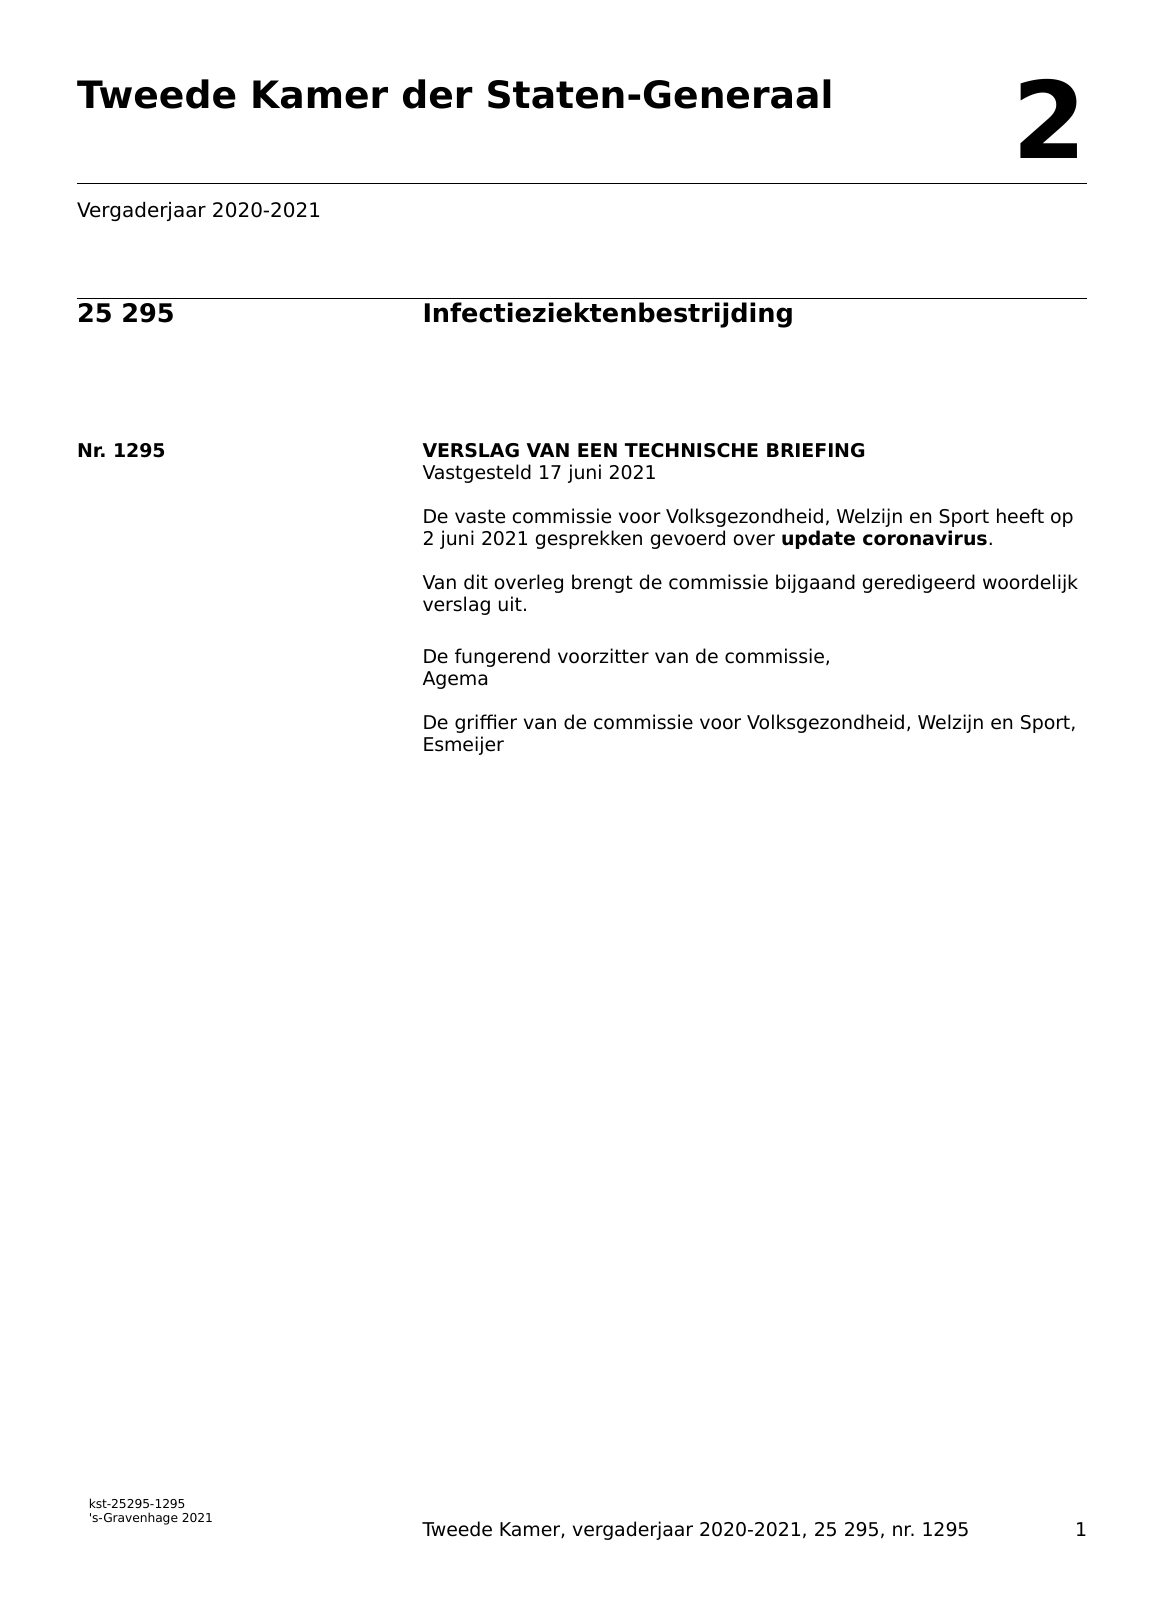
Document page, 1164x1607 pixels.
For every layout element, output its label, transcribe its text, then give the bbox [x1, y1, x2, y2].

text Vastgesteld 17 juni 2021 [422, 462, 1087, 484]
table_cell Vergaderjaar 2020-2021 [77, 184, 1087, 298]
subtitle Nr. 1295 VERSLAG VAN EEN TECHNISCHE BRIEFING [77, 440, 1087, 462]
text 's-Gravenhage 2021 [88, 1511, 323, 1525]
text kst-25295-1295 [88, 1497, 323, 1511]
subtitle 25 295 Infectieziektenbestrijding [77, 299, 1087, 329]
text De vaste commissie voor Volksgezondheid, Welzijn en Sport heeft op 2 juni 2021 gesprekken gevoerd over update coronavirus. [422, 506, 1087, 550]
text Van dit overleg brengt de commissie bijgaand geredigeerd woordelijk verslag uit. [422, 572, 1087, 616]
text De griffier van de commissie voor Volksgezondheid, Welzijn en Sport, Esmeijer [422, 712, 1087, 756]
table_header 2 [886, 59, 1087, 183]
table_header Tweede Kamer der Staten-Generaal [77, 59, 886, 183]
text De fungerend voorzitter van de commissie, Agema [422, 646, 1087, 690]
